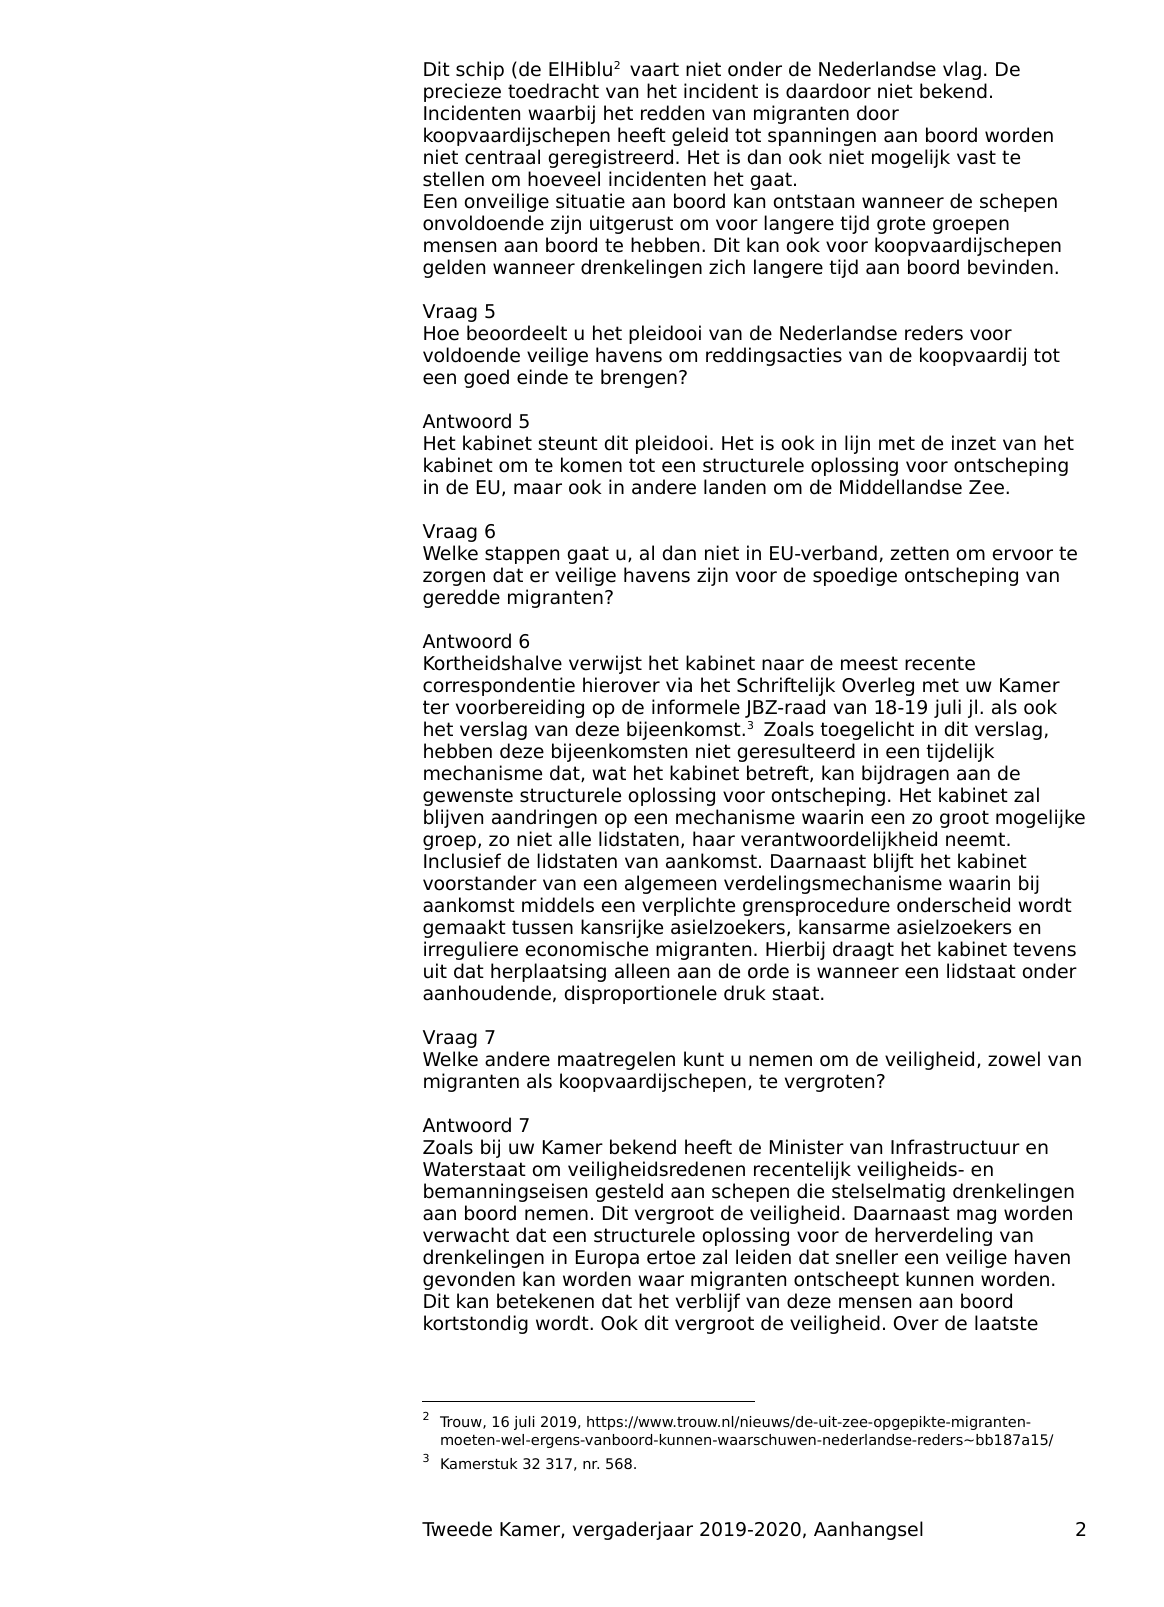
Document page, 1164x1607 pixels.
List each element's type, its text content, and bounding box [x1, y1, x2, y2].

text Een onveilige situatie aan boord kan ontstaan wanneer de schepen onvoldoende zijn uitgerust om voor langere tijd grote groepen mensen aan boord te hebben. Dit kan ook voor koopvaardijschepen gelden wanneer drenkelingen zich langere tijd aan boord bevinden. [422, 191, 1087, 279]
text Welke stappen gaat u, al dan niet in EU-verband, zetten om ervoor te zorgen dat er veilige havens zijn voor de spoedige ontscheping van geredde migranten? [422, 543, 1087, 609]
text Antwoord 7 [422, 1115, 1087, 1137]
text Antwoord 6 [422, 631, 1087, 653]
text Het kabinet steunt dit pleidooi. Het is ook in lijn met de inzet van het kabinet om te komen tot een structurele oplossing voor ontscheping in de EU, maar ook in andere landen om de Middellandse Zee. [422, 433, 1087, 499]
text Hoe beoordeelt u het pleidooi van de Nederlandse reders voor voldoende veilige havens om reddingsacties van de koopvaardij tot een goed einde te brengen? [422, 323, 1087, 389]
text Welke andere maatregelen kunt u nemen om de veiligheid, zowel van migranten als koopvaardijschepen, te vergroten? [422, 1049, 1087, 1093]
text Kamerstuk 32 317, nr. 568. [422, 1452, 1087, 1474]
text Vraag 7 [422, 1027, 1087, 1049]
text Zoals bij uw Kamer bekend heeft de Minister van Infrastructuur en Waterstaat om veiligheidsredenen recentelijk veiligheids- en bemanningseisen gesteld aan schepen die stelselmatig drenkelingen aan boord nemen. Dit vergroot de veiligheid. Daarnaast mag worden verwacht dat een structurele oplossing voor de herverdeling van drenkelingen in Europa ertoe zal leiden dat sneller een veilige haven gevonden kan worden waar migranten ontscheept kunnen worden. Dit kan betekenen dat het verblijf van deze mensen aan boord kortstondig wordt. Ook dit vergroot de veiligheid. Over de laatste [422, 1137, 1087, 1335]
text Trouw, 16 juli 2019, https://www.trouw.nl/nieuws/de-uit-zee-opgepikte-migranten-moeten-wel-ergens-vanboord-kunnen-waarschuwen-nederlandse-reders~bb187a15/ [422, 1410, 1087, 1449]
text Kortheidshalve verwijst het kabinet naar de meest recente correspondentie hierover via het Schriftelijk Overleg met uw Kamer ter voorbereiding op de informele JBZ-raad van 18-19 juli jl. als ook het verslag van deze bijeenkomst. Zoals toegelicht in dit verslag, hebben deze bijeenkomsten niet geresulteerd in een tijdelijk mechanisme dat, wat het kabinet betreft, kan bijdragen aan de gewenste structurele oplossing voor ontscheping. Het kabinet zal blijven aandringen op een mechanisme waarin een zo groot mogelijke groep, zo niet alle lidstaten, haar verantwoordelijkheid neemt. Inclusief de lidstaten van aankomst. Daarnaast blijft het kabinet voorstander van een algemeen verdelingsmechanisme waarin bij aankomst middels een verplichte grensprocedure onderscheid wordt gemaakt tussen kansrijke asielzoekers, kansarme asielzoekers en irreguliere economische migranten. Hierbij draagt het kabinet tevens uit dat herplaatsing alleen aan de orde is wanneer een lidstaat onder aanhoudende, disproportionele druk staat. [422, 653, 1087, 1005]
text Antwoord 5 [422, 411, 1087, 433]
text Incidenten waarbij het redden van migranten door koopvaardijschepen heeft geleid tot spanningen aan boord worden niet centraal geregistreerd. Het is dan ook niet mogelijk vast te stellen om hoeveel incidenten het gaat. [422, 103, 1087, 191]
text Dit schip (de ElHiblu vaart niet onder de Nederlandse vlag. De precieze toedracht van het incident is daardoor niet bekend. [422, 59, 1087, 103]
text Vraag 6 [422, 521, 1087, 543]
text Vraag 5 [422, 301, 1087, 323]
